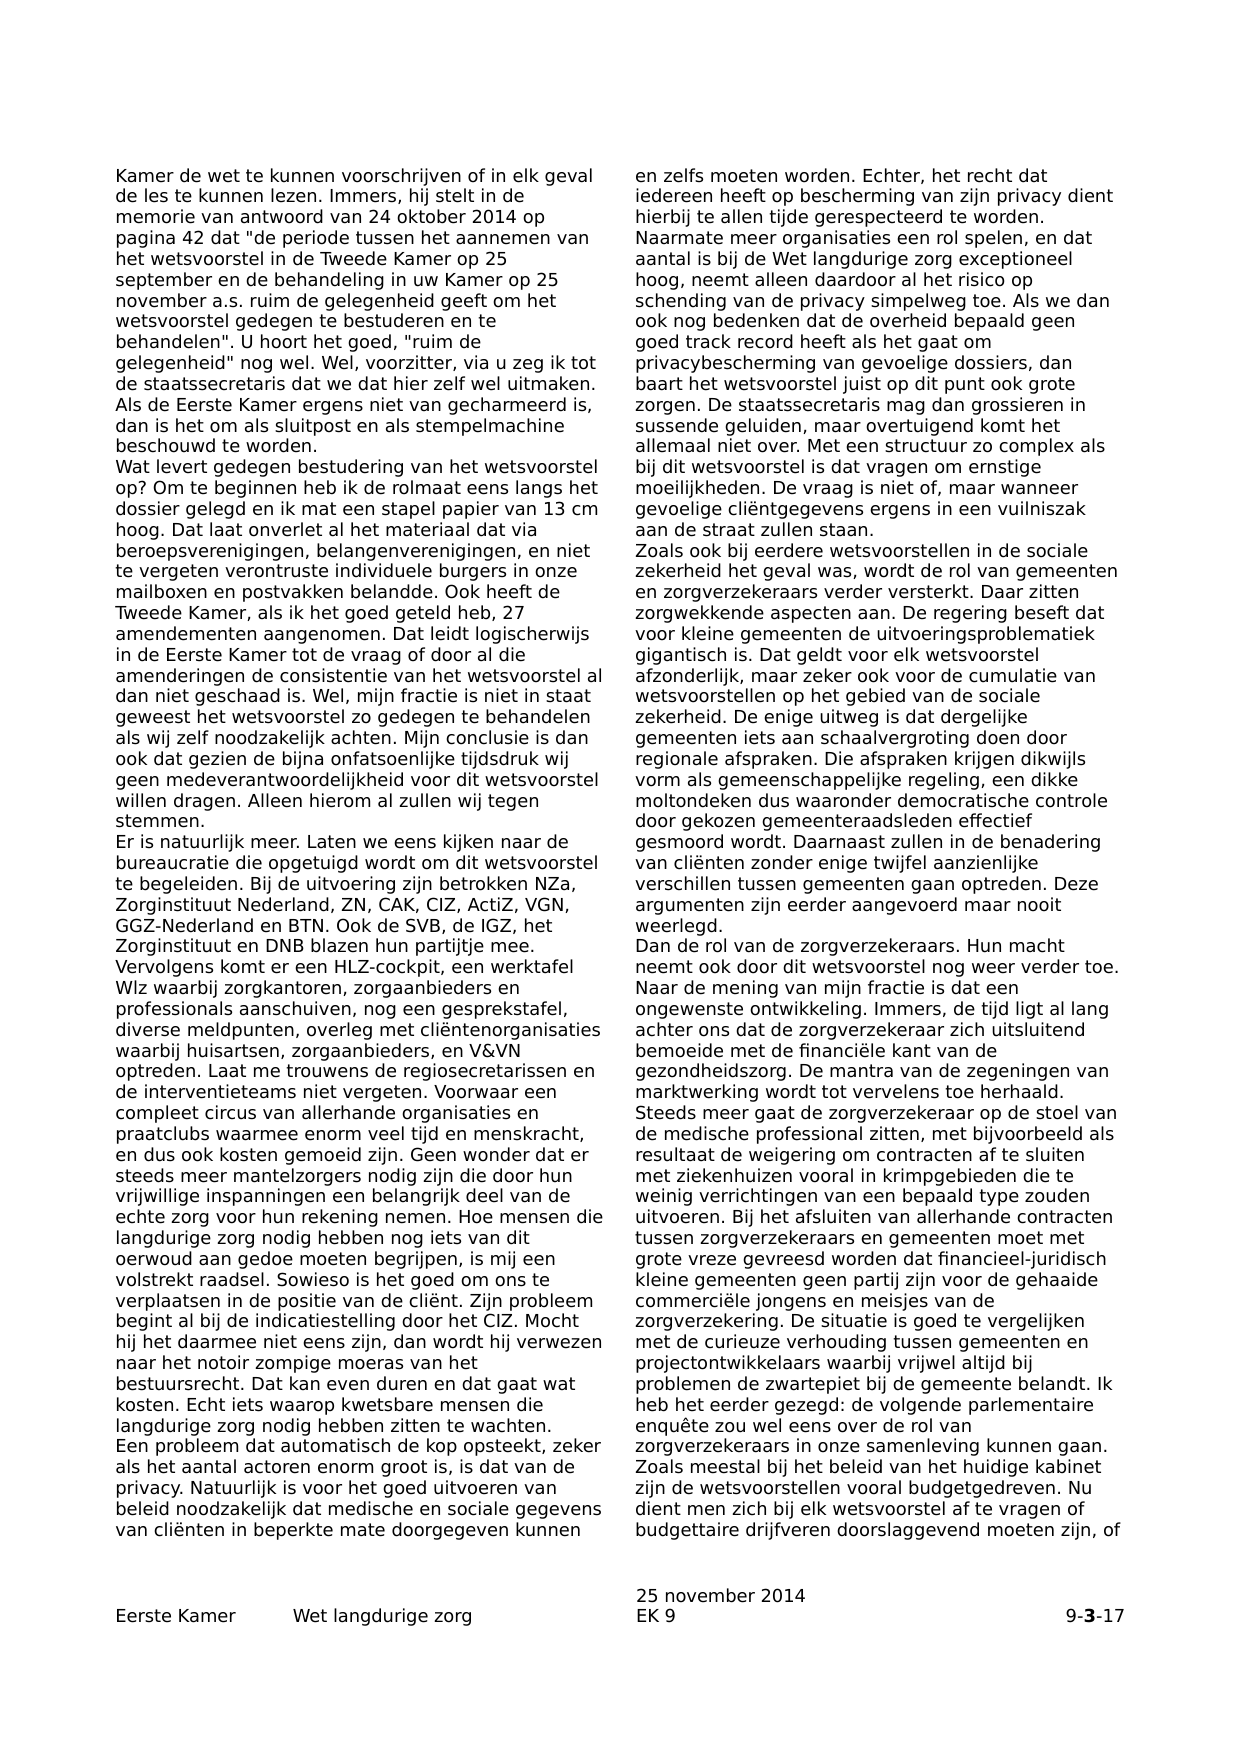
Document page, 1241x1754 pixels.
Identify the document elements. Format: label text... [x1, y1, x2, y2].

text Er is natuurlijk meer. Laten we eens kijken naar de bureaucratie die opgetuigd wordt om dit wetsvoorstel te begeleiden. Bij de uitvoering zijn betrokken NZa, Zorginstituut Nederland, ZN, CAK, CIZ, ActiZ, VGN, GGZ-Nederland en BTN. Ook de SVB, de IGZ, het Zorginstituut en DNB blazen hun partijtje mee. Vervolgens komt er een HLZ-cockpit, een werktafel Wlz waarbij zorgkantoren, zorgaanbieders en professionals aanschuiven, nog een gesprekstafel, diverse meldpunten, overleg met cliëntenorganisaties waarbij huisartsen, zorgaanbieders, en V&VN optreden. Laat me trouwens de regiosecretarissen en de interventieteams niet vergeten. Voorwaar een compleet circus van allerhande organisaties en praatclubs waarmee enorm veel tijd en menskracht, en dus ook kosten gemoeid zijn. Geen wonder dat er steeds meer mantelzorgers nodig zijn die door hun vrijwillige inspanningen een belangrijk deel van de echte zorg voor hun rekening nemen. Hoe mensen die langdurige zorg nodig hebben nog iets van dit oerwoud aan gedoe moeten begrijpen, is mij een volstrekt raadsel. Sowieso is het goed om ons te verplaatsen in de positie van de cliënt. Zijn probleem begint al bij de indicatiestelling door het CIZ. Mocht hij het daarmee niet eens zijn, dan wordt hij verwezen naar het notoir zompige moeras van het bestuursrecht. Dat kan even duren en dat gaat wat kosten. Echt iets waarop kwetsbare mensen die langdurige zorg nodig hebben zitten te wachten. [115, 832, 605, 1436]
text Zoals meestal bij het beleid van het huidige kabinet zijn de wetsvoorstellen vooral budgetgedreven. Nu dient men zich bij elk wetsvoorstel af te vragen of budgettaire drijfveren doorslaggevend moeten zijn, of [635, 1457, 1125, 1540]
text en zelfs moeten worden. Echter, het recht dat iedereen heeft op bescherming van zijn privacy dient hierbij te allen tijde gerespecteerd te worden. Naarmate meer organisaties een rol spelen, en dat aantal is bij de Wet langdurige zorg exceptioneel hoog, neemt alleen daardoor al het risico op schending van de privacy simpelweg toe. Als we dan ook nog bedenken dat de overheid bepaald geen goed track record heeft als het gaat om privacybescherming van gevoelige dossiers, dan baart het wetsvoorstel juist op dit punt ook grote zorgen. De staatssecretaris mag dan grossieren in sussende geluiden, maar overtuigend komt het allemaal niet over. Met een structuur zo complex als bij dit wetsvoorstel is dat vragen om ernstige moeilijkheden. De vraag is niet of, maar wanneer gevoelige cliëntgegevens ergens in een vuilniszak aan de straat zullen staan. [635, 165, 1125, 540]
text Wat levert gedegen bestudering van het wetsvoorstel op? Om te beginnen heb ik de rolmaat eens langs het dossier gelegd en ik mat een stapel papier van 13 cm hoog. Dat laat onverlet al het materiaal dat via beroepsverenigingen, belangenverenigingen, en niet te vergeten verontruste individuele burgers in onze mailboxen en postvakken belandde. Ook heeft de Tweede Kamer, als ik het goed geteld heb, 27 amendementen aangenomen. Dat leidt logischerwijs in de Eerste Kamer tot de vraag of door al die amenderingen de consistentie van het wetsvoorstel al dan niet geschaad is. Wel, mijn fractie is niet in staat geweest het wetsvoorstel zo gedegen te behandelen als wij zelf noodzakelijk achten. Mijn conclusie is dan ook dat gezien de bijna onfatsoenlijke tijdsdruk wij geen medeverantwoordelijkheid voor dit wetsvoorstel willen dragen. Alleen hierom al zullen wij tegen stemmen. [115, 457, 605, 832]
text Een probleem dat automatisch de kop opsteekt, zeker als het aantal actoren enorm groot is, is dat van de privacy. Natuurlijk is voor het goed uitvoeren van beleid noodzakelijk dat medische en sociale gegevens van cliënten in beperkte mate doorgegeven kunnen [115, 1436, 605, 1540]
text Zoals ook bij eerdere wetsvoorstellen in de sociale zekerheid het geval was, wordt de rol van gemeenten en zorgverzekeraars verder versterkt. Daar zitten zorgwekkende aspecten aan. De regering beseft dat voor kleine gemeenten de uitvoeringsproblematiek gigantisch is. Dat geldt voor elk wetsvoorstel afzonderlijk, maar zeker ook voor de cumulatie van wetsvoorstellen op het gebied van de sociale zekerheid. De enige uitweg is dat dergelijke gemeenten iets aan schaalvergroting doen door regionale afspraken. Die afspraken krijgen dikwijls vorm als gemeenschappelijke regeling, een dikke moltondeken dus waaronder democratische controle door gekozen gemeenteraadsleden effectief gesmoord wordt. Daarnaast zullen in de benadering van cliënten zonder enige twijfel aanzienlijke verschillen tussen gemeenten gaan optreden. Deze argumenten zijn eerder aangevoerd maar nooit weerlegd. [635, 540, 1125, 936]
text Dan de rol van de zorgverzekeraars. Hun macht neemt ook door dit wetsvoorstel nog weer verder toe. Naar de mening van mijn fractie is dat een ongewenste ontwikkeling. Immers, de tijd ligt al lang achter ons dat de zorgverzekeraar zich uitsluitend bemoeide met de financiële kant van de gezondheidszorg. De mantra van de zegeningen van marktwerking wordt tot vervelens toe herhaald. Steeds meer gaat de zorgverzekeraar op de stoel van de medische professional zitten, met bijvoorbeeld als resultaat de weigering om contracten af te sluiten met ziekenhuizen vooral in krimpgebieden die te weinig verrichtingen van een bepaald type zouden uitvoeren. Bij het afsluiten van allerhande contracten tussen zorgverzekeraars en gemeenten moet met grote vreze gevreesd worden dat financieel-juridisch kleine gemeenten geen partij zijn voor de gehaaide commerciële jongens en meisjes van de zorgverzekering. De situatie is goed te vergelijken met de curieuze verhouding tussen gemeenten en projectontwikkelaars waarbij vrijwel altijd bij problemen de zwartepiet bij de gemeente belandt. Ik heb het eerder gezegd: de volgende parlementaire enquête zou wel eens over de rol van zorgverzekeraars in onze samenleving kunnen gaan. [635, 936, 1125, 1457]
text Kamer de wet te kunnen voorschrijven of in elk geval de les te kunnen lezen. Immers, hij stelt in de memorie van antwoord van 24 oktober 2014 op pagina 42 dat "de periode tussen het aannemen van het wetsvoorstel in de Tweede Kamer op 25 september en de behandeling in uw Kamer op 25 november a.s. ruim de gelegenheid geeft om het wetsvoorstel gedegen te bestuderen en te behandelen". U hoort het goed, "ruim de gelegenheid" nog wel. Wel, voorzitter, via u zeg ik tot de staatssecretaris dat we dat hier zelf wel uitmaken. Als de Eerste Kamer ergens niet van gecharmeerd is, dan is het om als sluitpost en als stempelmachine beschouwd te worden. [115, 165, 605, 457]
